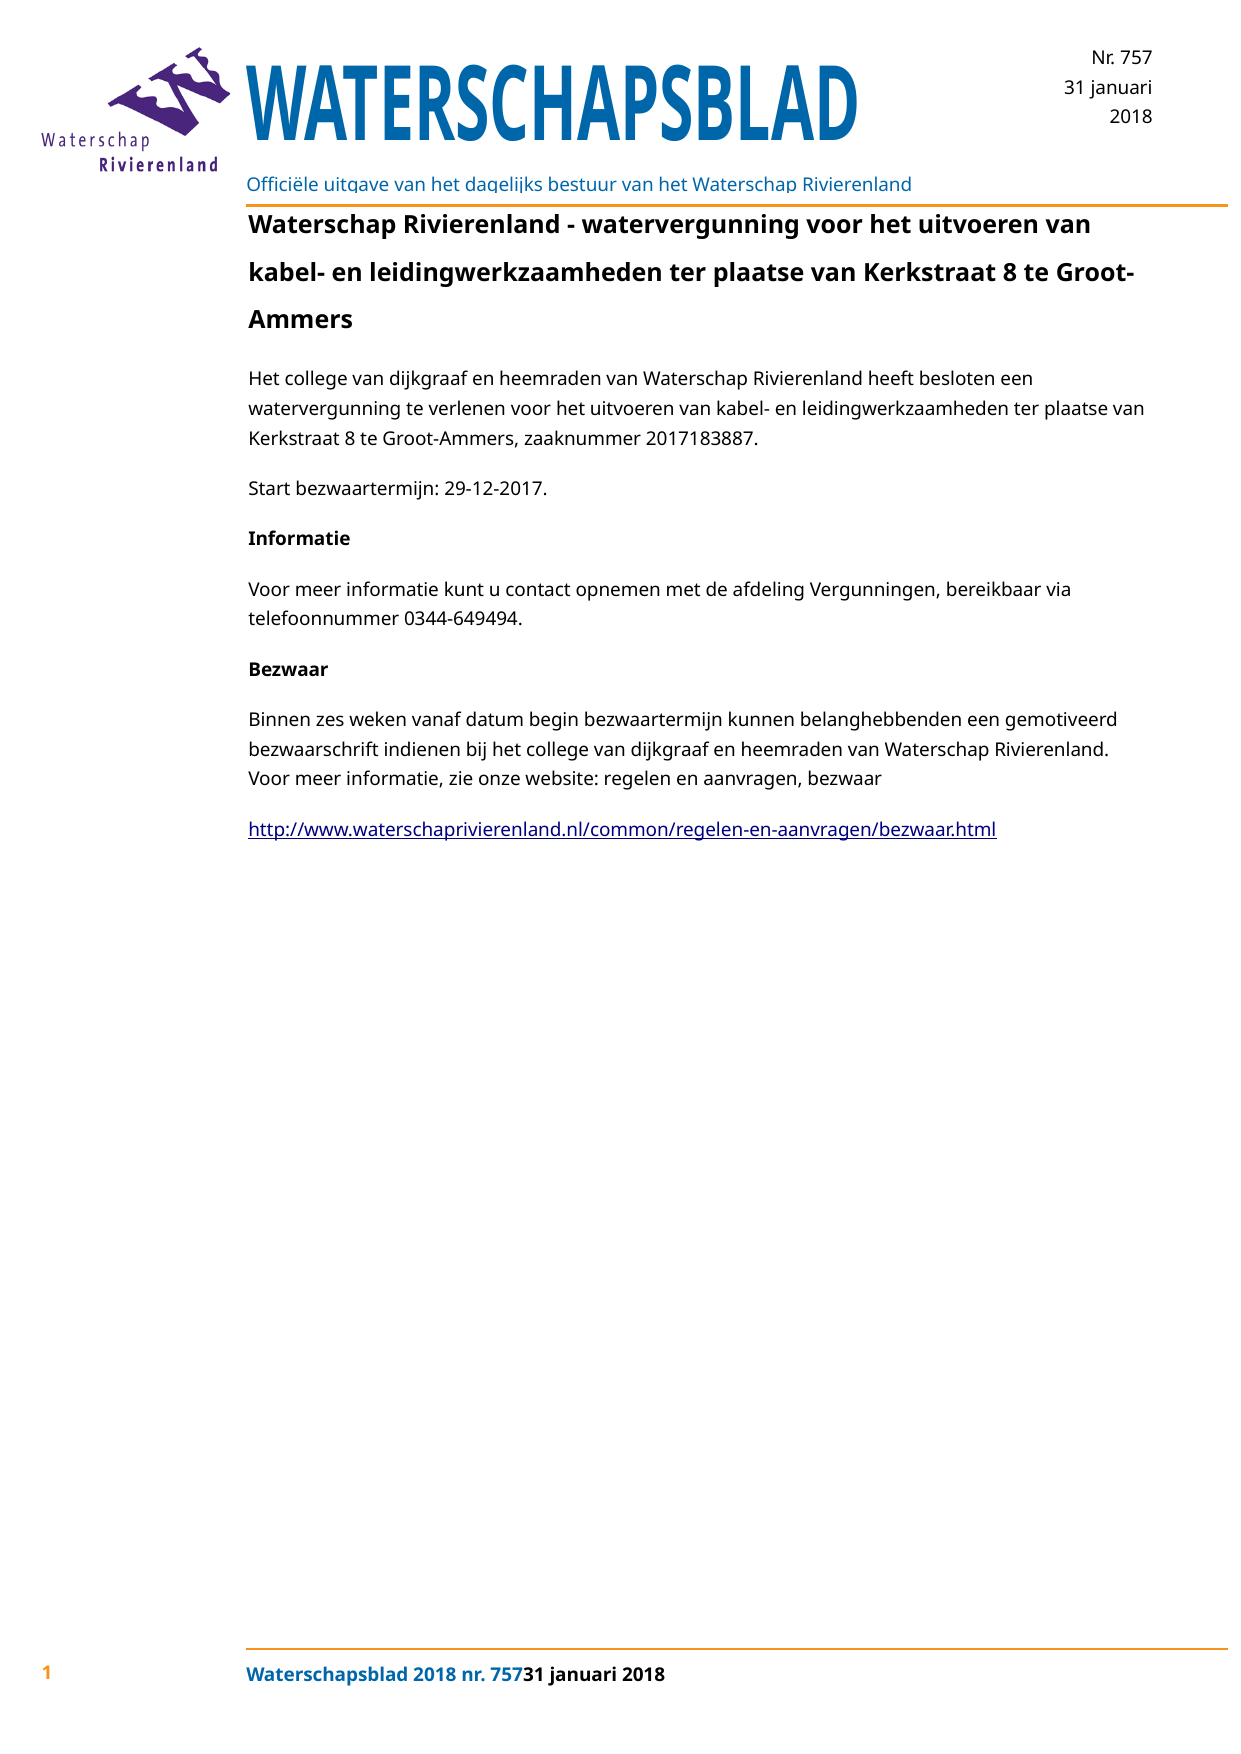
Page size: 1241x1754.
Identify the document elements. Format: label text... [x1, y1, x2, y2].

text Informatie [248, 526, 1152, 551]
text Voor meer informatie kunt u contact opnemen met de afdeling Vergunningen, bereikbaar via telefoonnummer 0344-649494. [248, 576, 1152, 631]
text Bezwaar [248, 656, 1152, 682]
text Het college van dijkgraaf en heemraden van Waterschap Rivierenland heeft besloten een watervergunning te verlenen voor het uitvoeren van kabel- en leidingwerkzaamheden ter plaatse van Kerkstraat 8 te Groot-Ammers, zaaknummer 2017183887. [248, 366, 1152, 450]
text http://www.waterschaprivierenland.nl/common/regelen-en-aanvragen/bezwaar.html [248, 816, 1152, 842]
text Binnen zes weken vanaf datum begin bezwaartermijn kunnen belanghebbenden een gemotiveerd bezwaarschrift indienen bij het college van dijkgraaf en heemraden van Waterschap Rivierenland. Voor meer informatie, zie onze website: regelen en aanvragen, bezwaar [248, 706, 1152, 791]
picture [41, 47, 231, 172]
text Start bezwaartermijn: 29-12-2017. [248, 475, 1152, 501]
text Waterschap Rivierenland - watervergunning voor het uitvoeren van kabel- en leidingwerkzaamheden ter plaatse van Kerkstraat 8 te Groot-Ammers [248, 207, 1152, 336]
